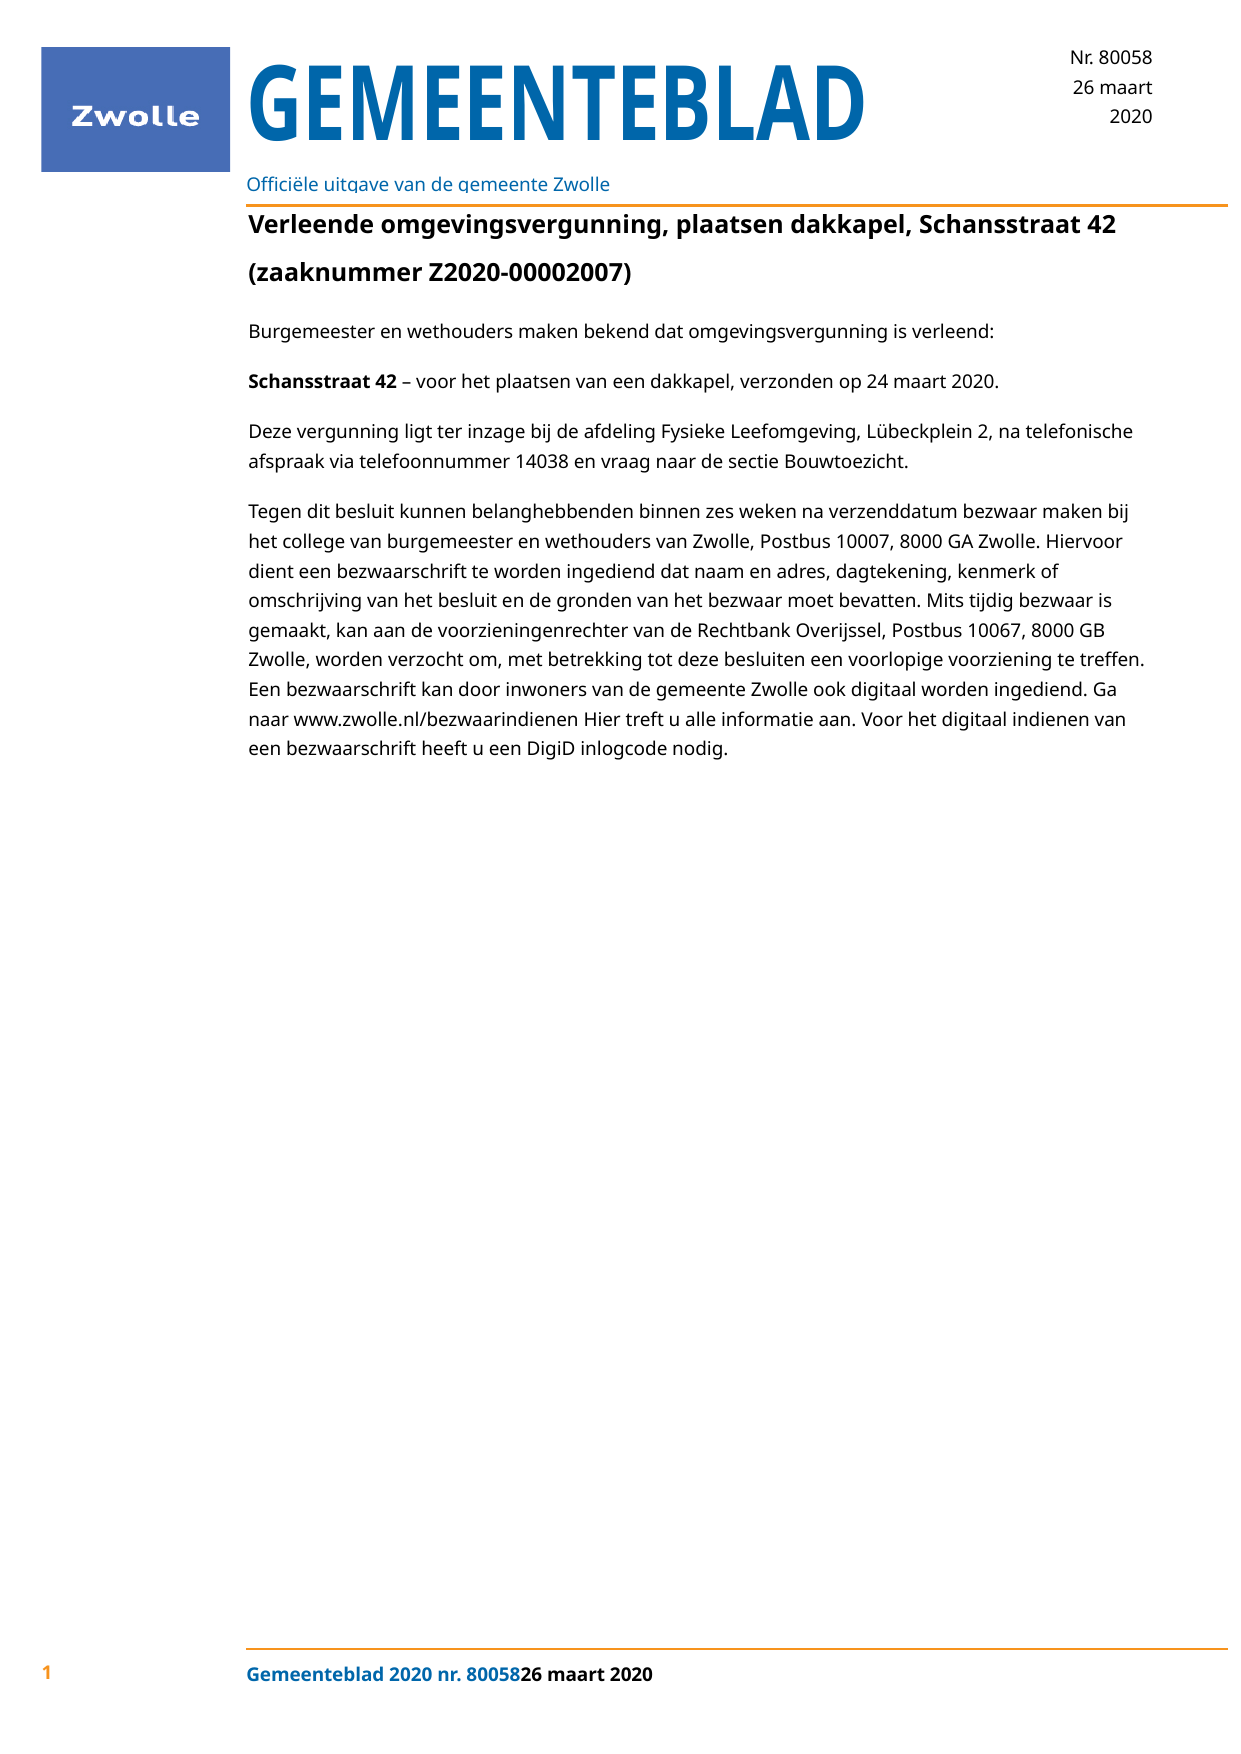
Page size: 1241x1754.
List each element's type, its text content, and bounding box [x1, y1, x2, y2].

picture [41, 47, 231, 172]
text Deze vergunning ligt ter inzage bij de afdeling Fysieke Leefomgeving, Lübeckplein 2, na telefonische afspraak via telefoonnummer 14038 en vraag naar de sectie Bouwtoezicht. [248, 419, 1152, 474]
text Schansstraat 42 – voor het plaatsen van een dakkapel, verzonden op 24 maart 2020. [248, 368, 1152, 394]
text Burgemeester en wethouders maken bekend dat omgevingsvergunning is verleend: [248, 318, 1152, 344]
text Tegen dit besluit kunnen belanghebbenden binnen zes weken na verzenddatum bezwaar maken bij het college van burgemeester en wethouders van Zwolle, Postbus 10007, 8000 GA Zwolle. Hiervoor dient een bezwaarschrift te worden ingediend dat naam en adres, dagtekening, kenmerk of omschrijving van het besluit en de gronden van het bezwaar moet bevatten. Mits tijdig bezwaar is gemaakt, kan aan de voorzieningenrechter van de Rechtbank Overijssel, Postbus 10067, 8000 GB Zwolle, worden verzocht om, met betrekking tot deze besluiten een voorlopige voorziening te treffen. Een bezwaarschrift kan door inwoners van de gemeente Zwolle ook digitaal worden ingediend. Ga naar www.zwolle.nl/bezwaarindienen Hier treft u alle informatie aan. Voor het digitaal indienen van een bezwaarschrift heeft u een DigiD inlogcode nodig. [248, 499, 1152, 761]
text Verleende omgevingsvergunning, plaatsen dakkapel, Schansstraat 42 (zaaknummer Z2020-00002007) [248, 207, 1152, 288]
